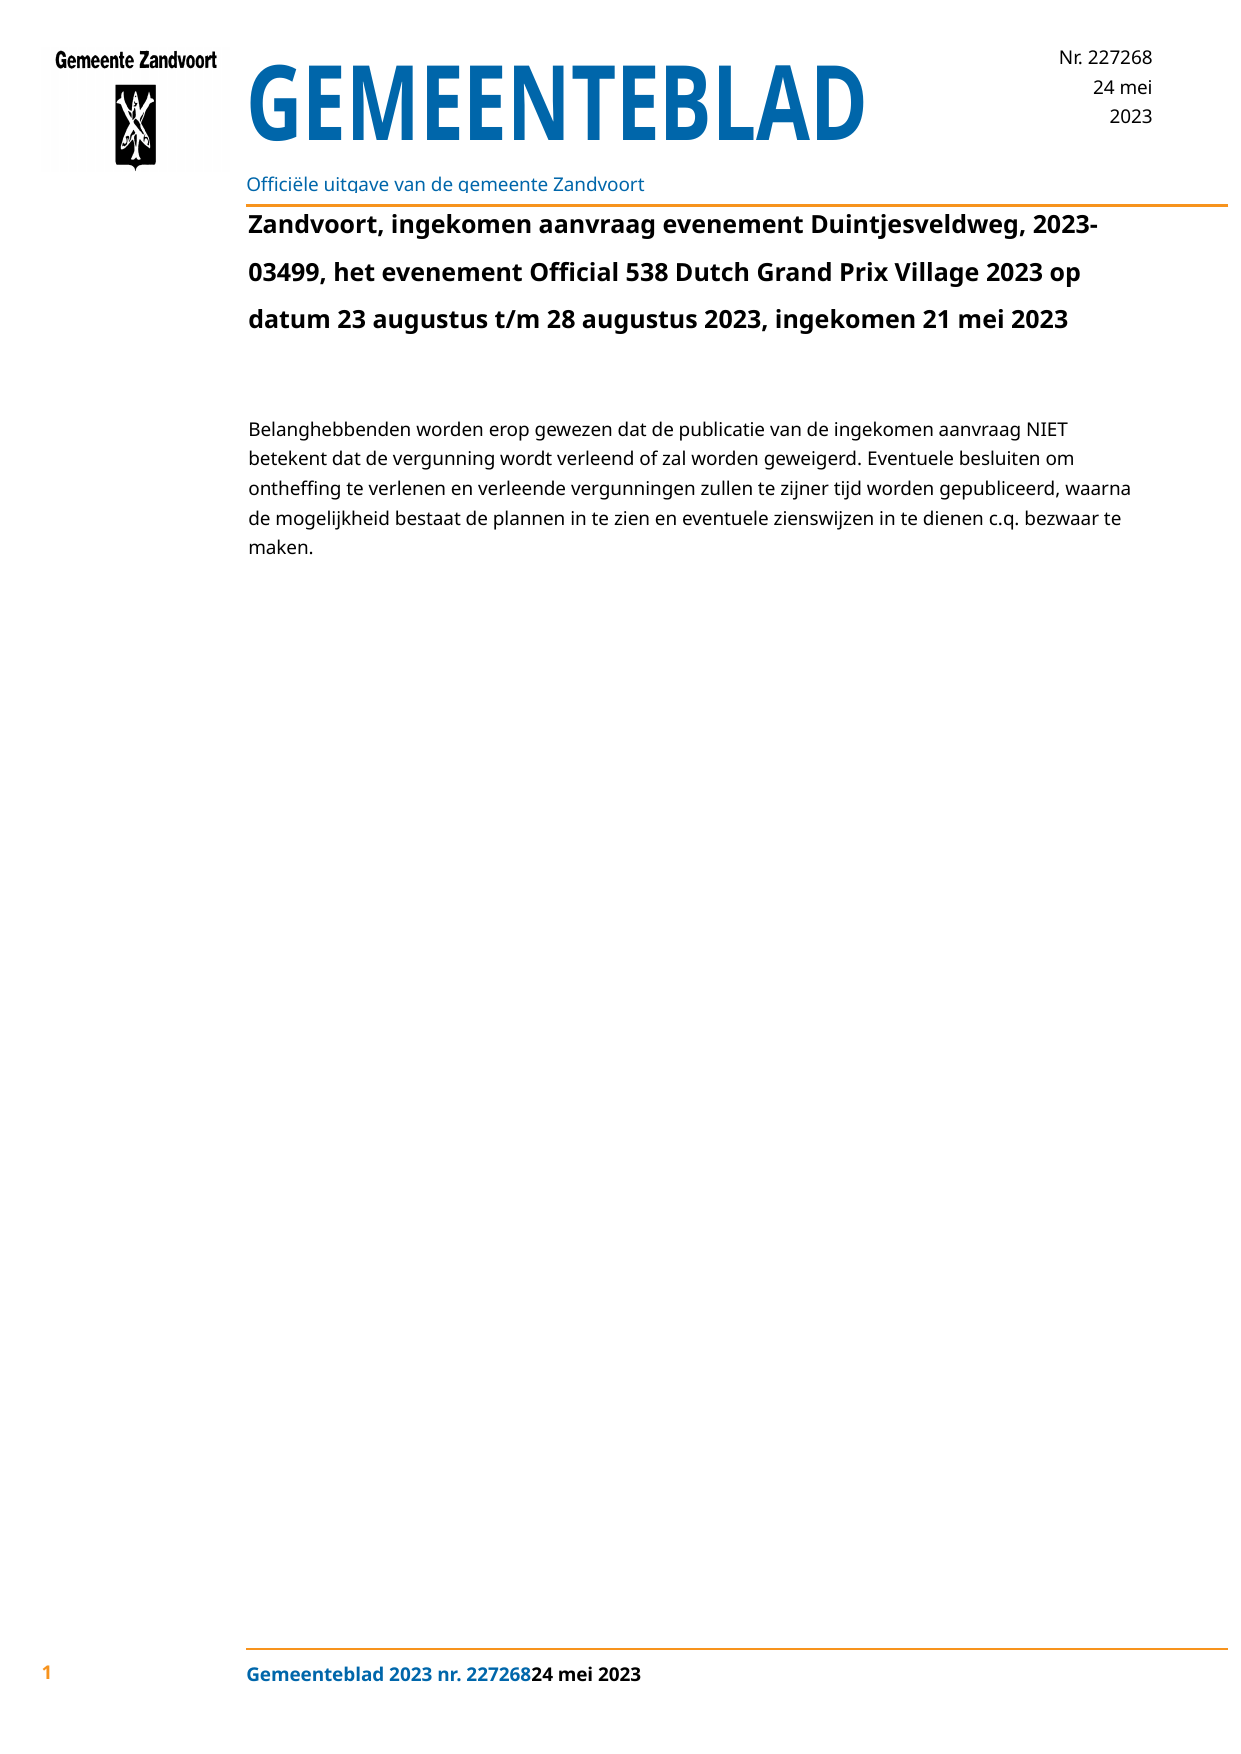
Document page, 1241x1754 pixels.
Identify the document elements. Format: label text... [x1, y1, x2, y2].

picture [41, 47, 231, 172]
text Belanghebbenden worden erop gewezen dat de publicatie van de ingekomen aanvraag NIET betekent dat de vergunning wordt verleend of zal worden geweigerd. Eventuele besluiten om ontheffing te verlenen en verleende vergunningen zullen te zijner tijd worden gepubliceerd, waarna de mogelijkheid bestaat de plannen in te zien en eventuele zienswijzen in te dienen c.q. bezwaar te maken. [248, 416, 1152, 560]
text Zandvoort, ingekomen aanvraag evenement Duintjesveldweg, 2023-03499, het evenement Official 538 Dutch Grand Prix Village 2023 op datum 23 augustus t/m 28 augustus 2023, ingekomen 21 mei 2023 [248, 207, 1152, 336]
